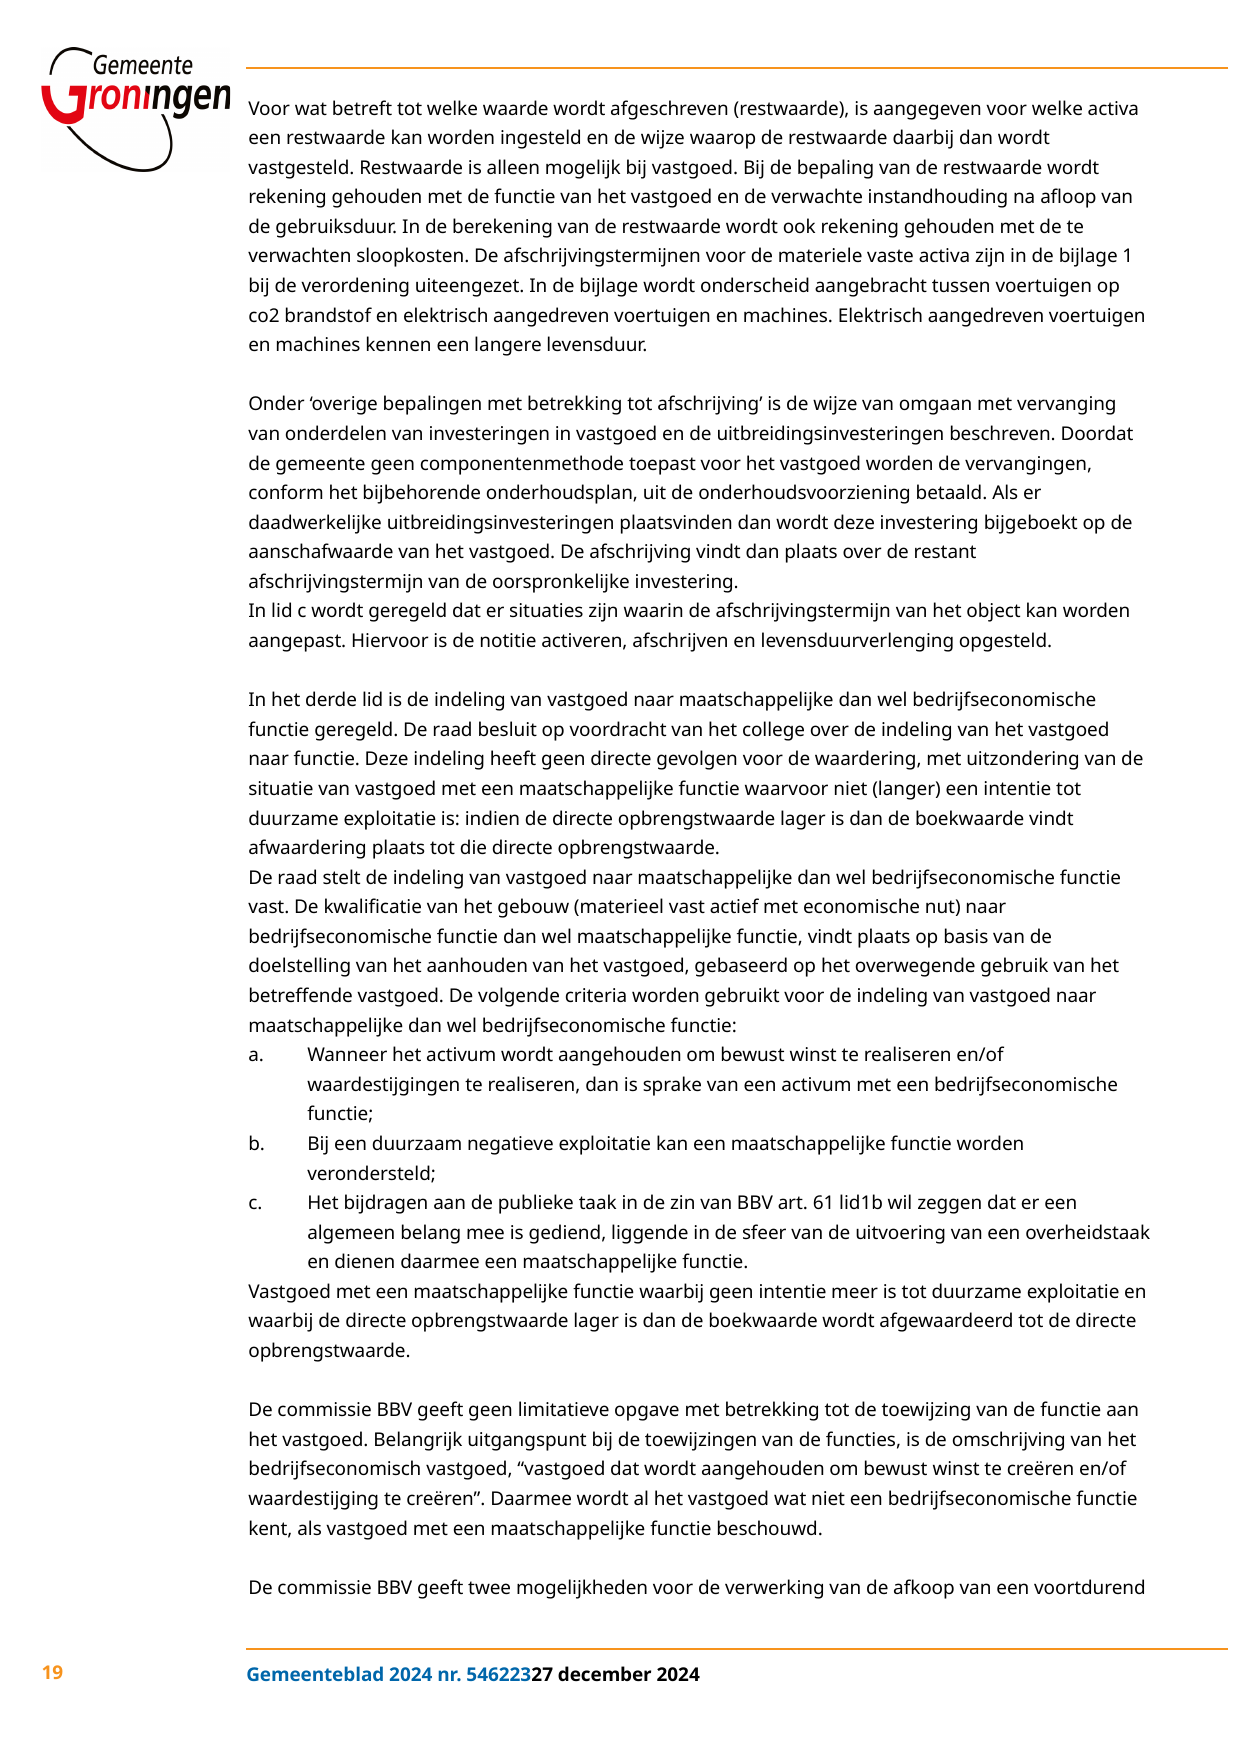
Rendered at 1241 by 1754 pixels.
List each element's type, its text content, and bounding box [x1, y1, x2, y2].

text In lid c wordt geregeld dat er situaties zijn waarin de afschrijvingstermijn van het object kan worden aangepast. Hiervoor is de notitie activeren, afschrijven en levensduurverlenging opgesteld. [248, 598, 1152, 653]
text De commissie BBV geeft geen limitatieve opgave met betrekking tot de toewijzing van de functie aan het vastgoed. Belangrijk uitgangspunt bij de toewijzingen van de functies, is de omschrijving van het bedrijfseconomisch vastgoed, “vastgoed dat wordt aangehouden om bewust winst te creëren en/of waardestijging te creëren”. Daarmee wordt al het vastgoed wat niet een bedrijfseconomische functie kent, als vastgoed met een maatschappelijke functie beschouwd. [248, 1396, 1152, 1541]
list Bij een duurzaam negatieve exploitatie kan een maatschappelijke functie worden verondersteld; [248, 1130, 1152, 1186]
text Onder ‘overige bepalingen met betrekking tot afschrijving’ is de wijze van omgaan met vervanging van onderdelen van investeringen in vastgoed en de uitbreidingsinvesteringen beschreven. Doordat de gemeente geen componentenmethode toepast voor het vastgoed worden de vervangingen, conform het bijbehorende onderhoudsplan, uit de onderhoudsvoorziening betaald. Als er daadwerkelijke uitbreidingsinvesteringen plaatsvinden dan wordt deze investering bijgeboekt op de aanschafwaarde van het vastgoed. De afschrijving vindt dan plaats over de restant afschrijvingstermijn van de oorspronkelijke investering. [248, 391, 1152, 594]
text De commissie BBV geeft twee mogelijkheden voor de verwerking van de afkoop van een voortdurend [248, 1574, 1152, 1600]
text In het derde lid is de indeling van vastgoed naar maatschappelijke dan wel bedrijfseconomische functie geregeld. De raad besluit op voordracht van het college over de indeling van het vastgoed naar functie. Deze indeling heeft geen directe gevolgen voor de waardering, met uitzondering van de situatie van vastgoed met een maatschappelijke functie waarvoor niet (langer) een intentie tot duurzame exploitatie is: indien de directe opbrengstwaarde lager is dan de boekwaarde vindt afwaardering plaats tot die directe opbrengstwaarde. [248, 686, 1152, 860]
picture [41, 47, 231, 172]
list Wanneer het activum wordt aangehouden om bewust winst te realiseren en/of waardestijgingen te realiseren, dan is sprake van een activum met een bedrijfseconomische functie; [248, 1041, 1152, 1126]
text Voor wat betreft tot welke waarde wordt afgeschreven (restwaarde), is aangegeven voor welke activa een restwaarde kan worden ingesteld en de wijze waarop de restwaarde daarbij dan wordt vastgesteld. Restwaarde is alleen mogelijk bij vastgoed. Bij de bepaling van de restwaarde wordt rekening gehouden met de functie van het vastgoed en de verwachte instandhouding na afloop van de gebruiksduur. In de berekening van de restwaarde wordt ook rekening gehouden met de te verwachten sloopkosten. De afschrijvingstermijnen voor de materiele vaste activa zijn in de bijlage 1 bij de verordening uiteengezet. In de bijlage wordt onderscheid aangebracht tussen voertuigen op co2 brandstof en elektrisch aangedreven voertuigen en machines. Elektrisch aangedreven voertuigen en machines kennen een langere levensduur. [248, 95, 1152, 357]
text Vastgoed met een maatschappelijke functie waarbij geen intentie meer is tot duurzame exploitatie en waarbij de directe opbrengstwaarde lager is dan de boekwaarde wordt afgewaardeerd tot de directe opbrengstwaarde. [248, 1278, 1152, 1363]
list Het bijdragen aan de publieke taak in de zin van BBV art. 61 lid1b wil zeggen dat er een algemeen belang mee is gediend, liggende in de sfeer van de uitvoering van een overheidstaak en dienen daarmee een maatschappelijke functie. [248, 1189, 1152, 1274]
text De raad stelt de indeling van vastgoed naar maatschappelijke dan wel bedrijfseconomische functie vast. De kwalificatie van het gebouw (materieel vast actief met economische nut) naar bedrijfseconomische functie dan wel maatschappelijke functie, vindt plaats op basis van de doelstelling van het aanhouden van het vastgoed, gebaseerd op het overwegende gebruik van het betreffende vastgoed. De volgende criteria worden gebruikt voor de indeling van vastgoed naar maatschappelijke dan wel bedrijfseconomische functie: [248, 864, 1152, 1038]
